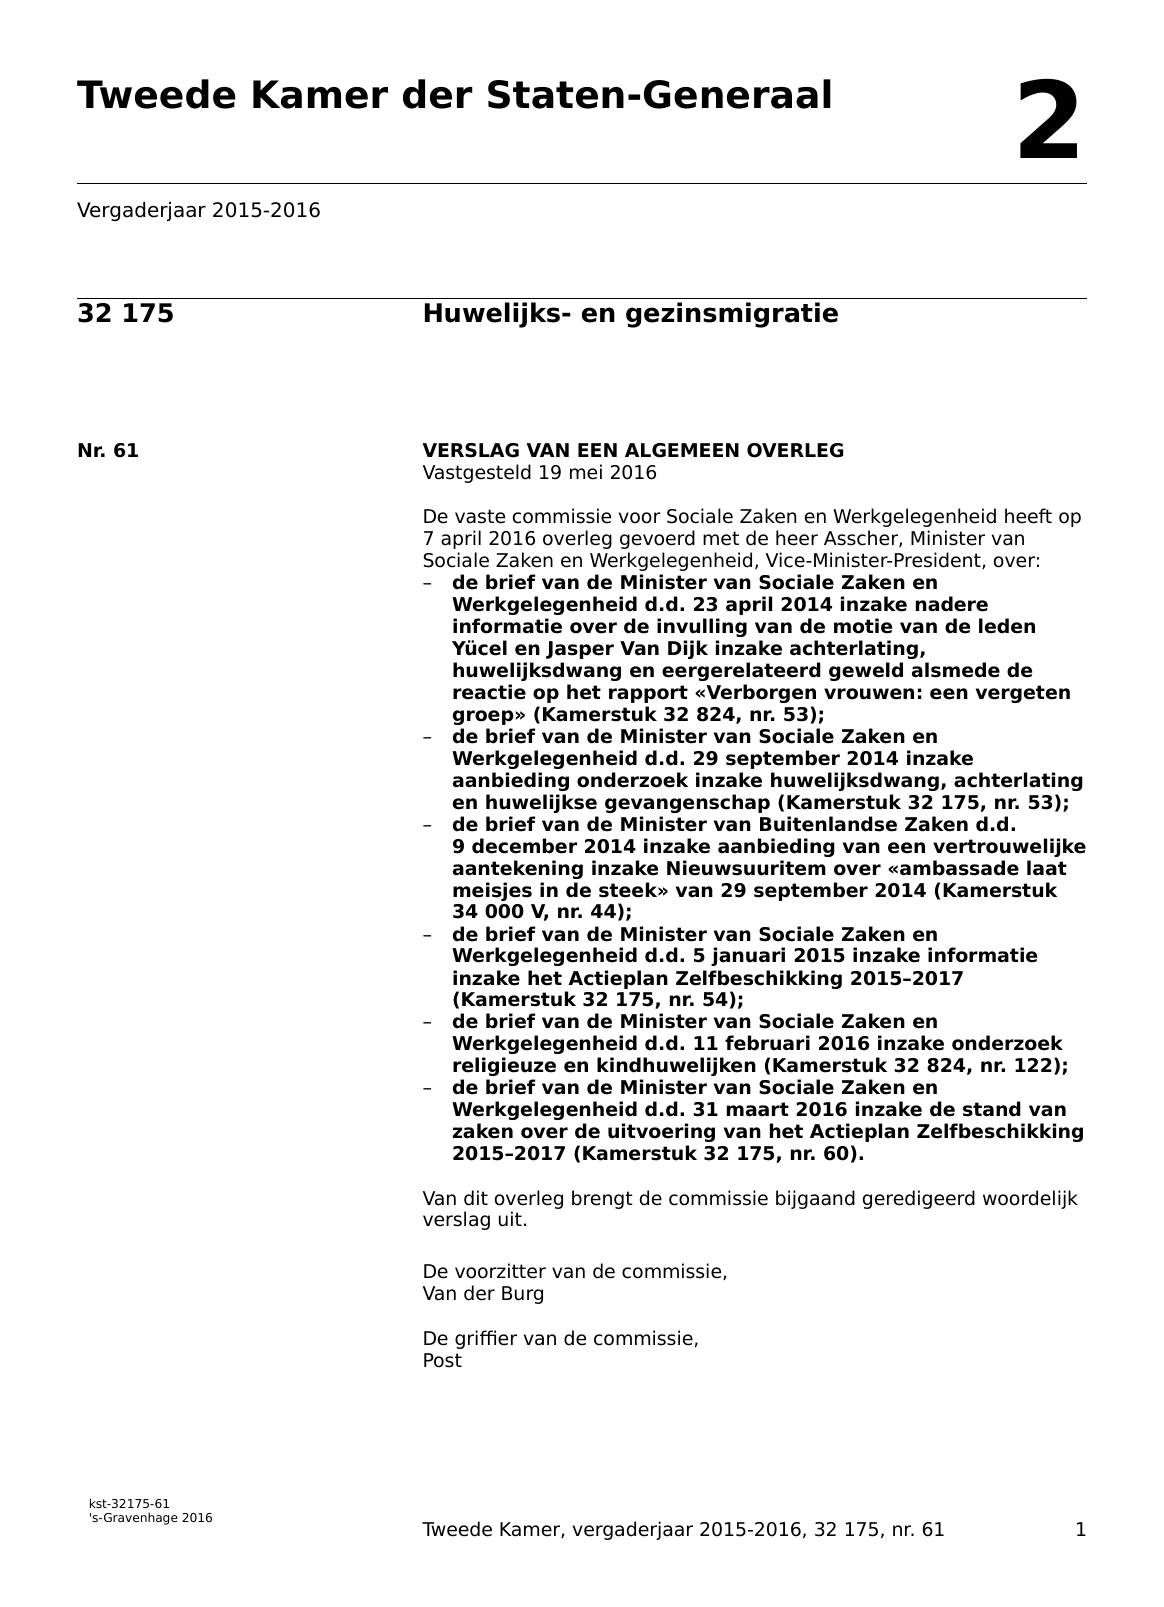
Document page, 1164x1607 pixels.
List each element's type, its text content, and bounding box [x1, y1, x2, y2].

text – de brief van de Minister van Sociale Zaken en Werkgelegenheid d.d. 11 februari 2016 inzake onderzoek religieuze en kindhuwelijken (Kamerstuk 32 824, nr. 122); [422, 1011, 1087, 1077]
table_header Tweede Kamer der Staten-Generaal [77, 59, 886, 183]
table_cell Vergaderjaar 2015-2016 [77, 184, 1087, 298]
subtitle Nr. 61 VERSLAG VAN EEN ALGEMEEN OVERLEG [77, 440, 1087, 462]
text 's-Gravenhage 2016 [88, 1511, 323, 1525]
text – de brief van de Minister van Sociale Zaken en Werkgelegenheid d.d. 31 maart 2016 inzake de stand van zaken over de uitvoering van het Actieplan Zelfbeschikking 2015–2017 (Kamerstuk 32 175, nr. 60). [422, 1077, 1087, 1165]
text – de brief van de Minister van Sociale Zaken en Werkgelegenheid d.d. 29 september 2014 inzake aanbieding onderzoek inzake huwelijksdwang, achterlating en huwelijkse gevangenschap (Kamerstuk 32 175, nr. 53); [422, 726, 1087, 813]
text Van dit overleg brengt de commissie bijgaand geredigeerd woordelijk verslag uit. [422, 1187, 1087, 1231]
text Vastgesteld 19 mei 2016 [422, 462, 1087, 484]
text – de brief van de Minister van Sociale Zaken en Werkgelegenheid d.d. 23 april 2014 inzake nadere informatie over de invulling van de motie van de leden Yücel en Jasper Van Dijk inzake achterlating, huwelijksdwang en eergerelateerd geweld alsmede de reactie op het rapport «Verborgen vrouwen: een vergeten groep» (Kamerstuk 32 824, nr. 53); [422, 572, 1087, 726]
text – de brief van de Minister van Buitenlandse Zaken d.d. 9 december 2014 inzake aanbieding van een vertrouwelijke aantekening inzake Nieuwsuuritem over «ambassade laat meisjes in de steek» van 29 september 2014 (Kamerstuk 34 000 V, nr. 44); [422, 813, 1087, 923]
text De voorzitter van de commissie, Van der Burg [422, 1261, 1087, 1305]
table_header 2 [886, 59, 1087, 183]
text – de brief van de Minister van Sociale Zaken en Werkgelegenheid d.d. 5 januari 2015 inzake informatie inzake het Actieplan Zelfbeschikking 2015–2017 (Kamerstuk 32 175, nr. 54); [422, 923, 1087, 1011]
text De vaste commissie voor Sociale Zaken en Werkgelegenheid heeft op 7 april 2016 overleg gevoerd met de heer Asscher, Minister van Sociale Zaken en Werkgelegenheid, Vice-Minister-President, over: [422, 506, 1087, 572]
subtitle 32 175 Huwelijks- en gezinsmigratie [77, 299, 1087, 329]
text De griffier van de commissie, Post [422, 1327, 1087, 1371]
text kst-32175-61 [88, 1497, 323, 1511]
